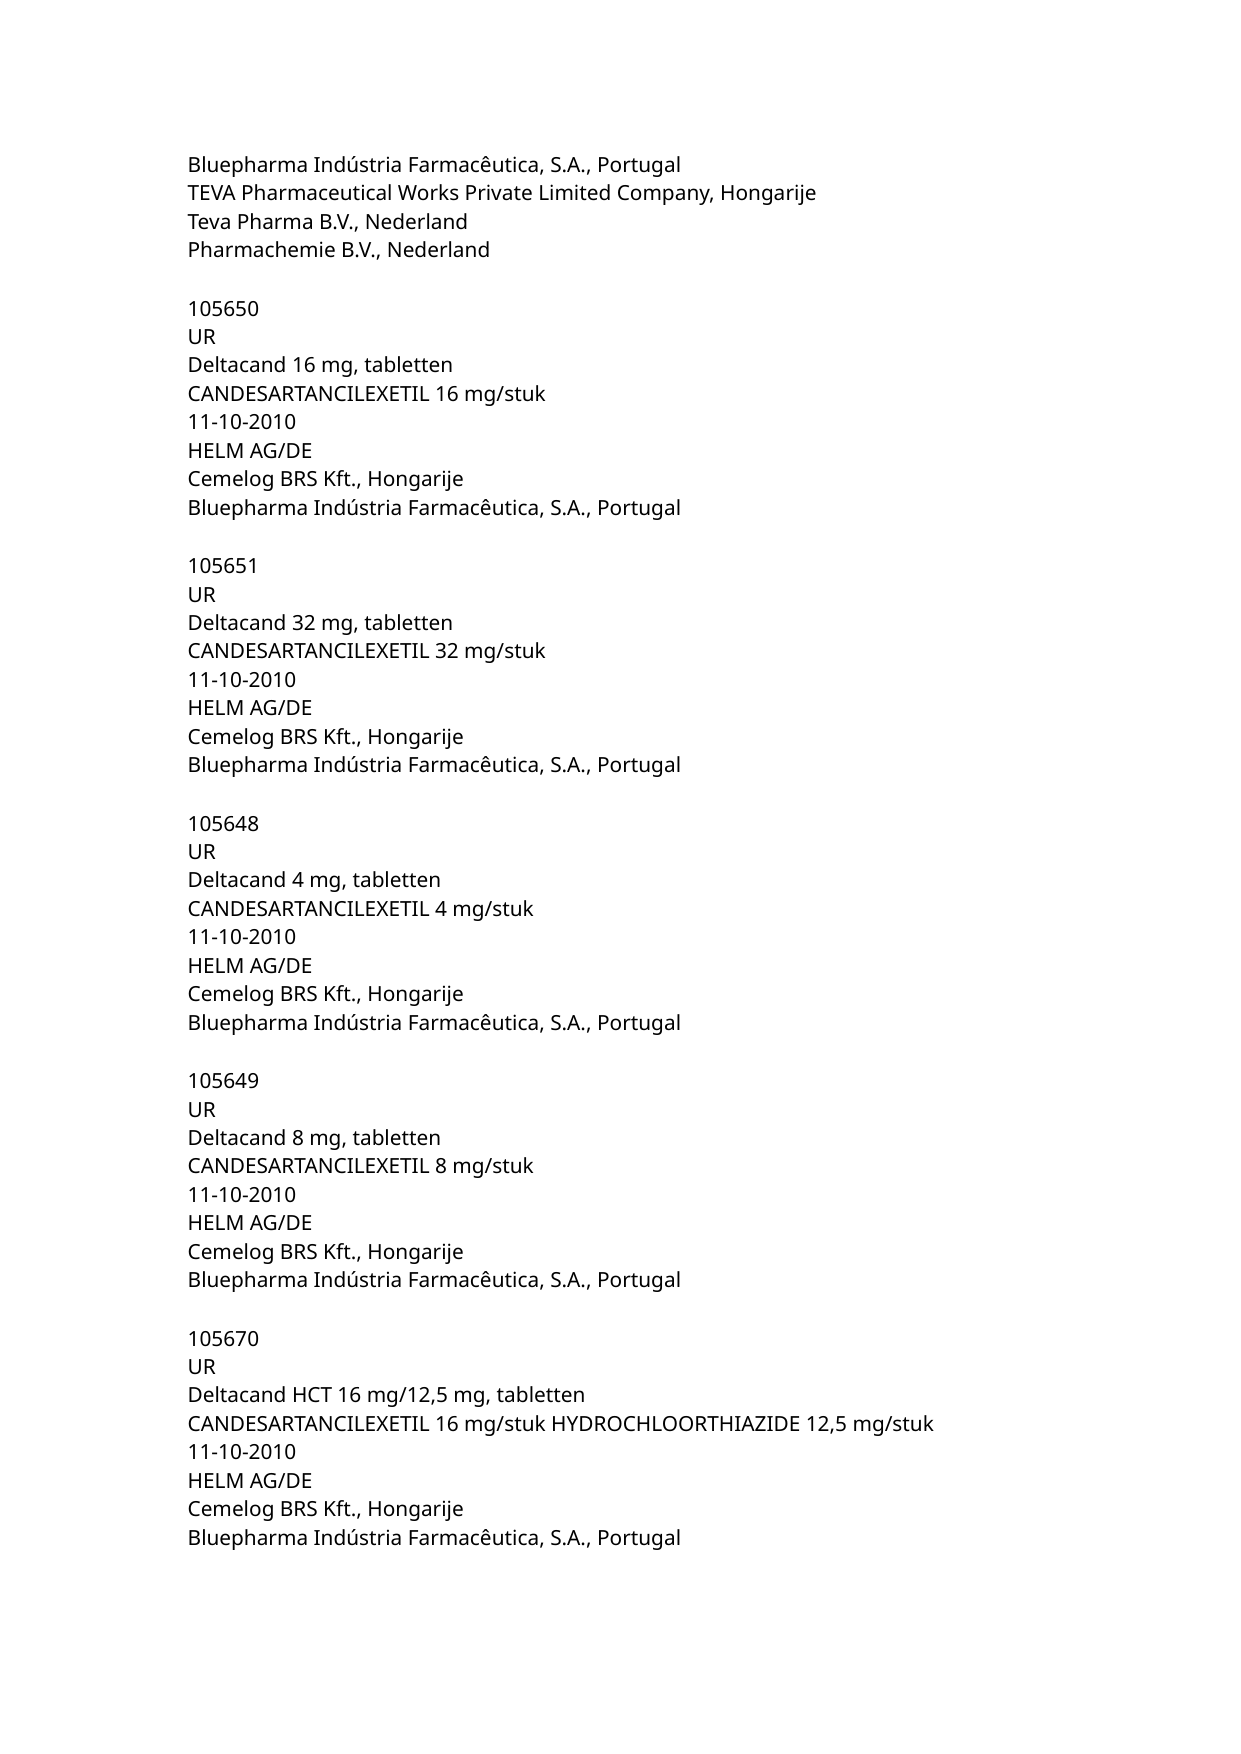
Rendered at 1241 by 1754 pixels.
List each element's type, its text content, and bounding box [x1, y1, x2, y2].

text Cemelog BRS Kft., Hongarije [187, 722, 1053, 750]
text 105651 [187, 551, 1053, 580]
text Deltacand 4 mg, tabletten [187, 866, 1053, 894]
text HELM AG/DE [187, 951, 1053, 979]
text Deltacand 32 mg, tabletten [187, 608, 1053, 637]
text Pharmachemie B.V., Nederland [187, 235, 1053, 264]
text 11-10-2010 [187, 1180, 1053, 1208]
text Bluepharma Indústria Farmacêutica, S.A., Portugal [187, 750, 1053, 779]
text Teva Pharma B.V., Nederland [187, 207, 1053, 235]
text 105648 [187, 809, 1053, 837]
text Bluepharma Indústria Farmacêutica, S.A., Portugal [187, 493, 1053, 521]
text TEVA Pharmaceutical Works Private Limited Company, Hongarije [187, 178, 1053, 207]
text 105650 [187, 294, 1053, 322]
text CANDESARTANCILEXETIL 16 mg/stuk HYDROCHLOORTHIAZIDE 12,5 mg/stuk [187, 1409, 1053, 1437]
text Bluepharma Indústria Farmacêutica, S.A., Portugal [187, 150, 1053, 178]
text Deltacand 16 mg, tabletten [187, 351, 1053, 379]
text Cemelog BRS Kft., Hongarije [187, 1494, 1053, 1523]
text UR [187, 1352, 1053, 1381]
text HELM AG/DE [187, 1466, 1053, 1494]
text Bluepharma Indústria Farmacêutica, S.A., Portugal [187, 1523, 1053, 1551]
text UR [187, 1095, 1053, 1123]
text UR [187, 837, 1053, 866]
text CANDESARTANCILEXETIL 8 mg/stuk [187, 1152, 1053, 1180]
text 11-10-2010 [187, 665, 1053, 693]
text 11-10-2010 [187, 922, 1053, 951]
text Bluepharma Indústria Farmacêutica, S.A., Portugal [187, 1265, 1053, 1294]
text CANDESARTANCILEXETIL 32 mg/stuk [187, 637, 1053, 665]
text Deltacand 8 mg, tabletten [187, 1123, 1053, 1152]
text HELM AG/DE [187, 1208, 1053, 1237]
text CANDESARTANCILEXETIL 4 mg/stuk [187, 894, 1053, 922]
text 11-10-2010 [187, 1437, 1053, 1466]
text 11-10-2010 [187, 407, 1053, 436]
text Cemelog BRS Kft., Hongarije [187, 464, 1053, 493]
text CANDESARTANCILEXETIL 16 mg/stuk [187, 379, 1053, 407]
text Cemelog BRS Kft., Hongarije [187, 979, 1053, 1008]
text HELM AG/DE [187, 436, 1053, 464]
text UR [187, 580, 1053, 608]
text 105649 [187, 1066, 1053, 1095]
text Deltacand HCT 16 mg/12,5 mg, tabletten [187, 1381, 1053, 1409]
text UR [187, 322, 1053, 351]
text Cemelog BRS Kft., Hongarije [187, 1237, 1053, 1265]
text HELM AG/DE [187, 693, 1053, 722]
text Bluepharma Indústria Farmacêutica, S.A., Portugal [187, 1008, 1053, 1036]
text 105670 [187, 1324, 1053, 1352]
